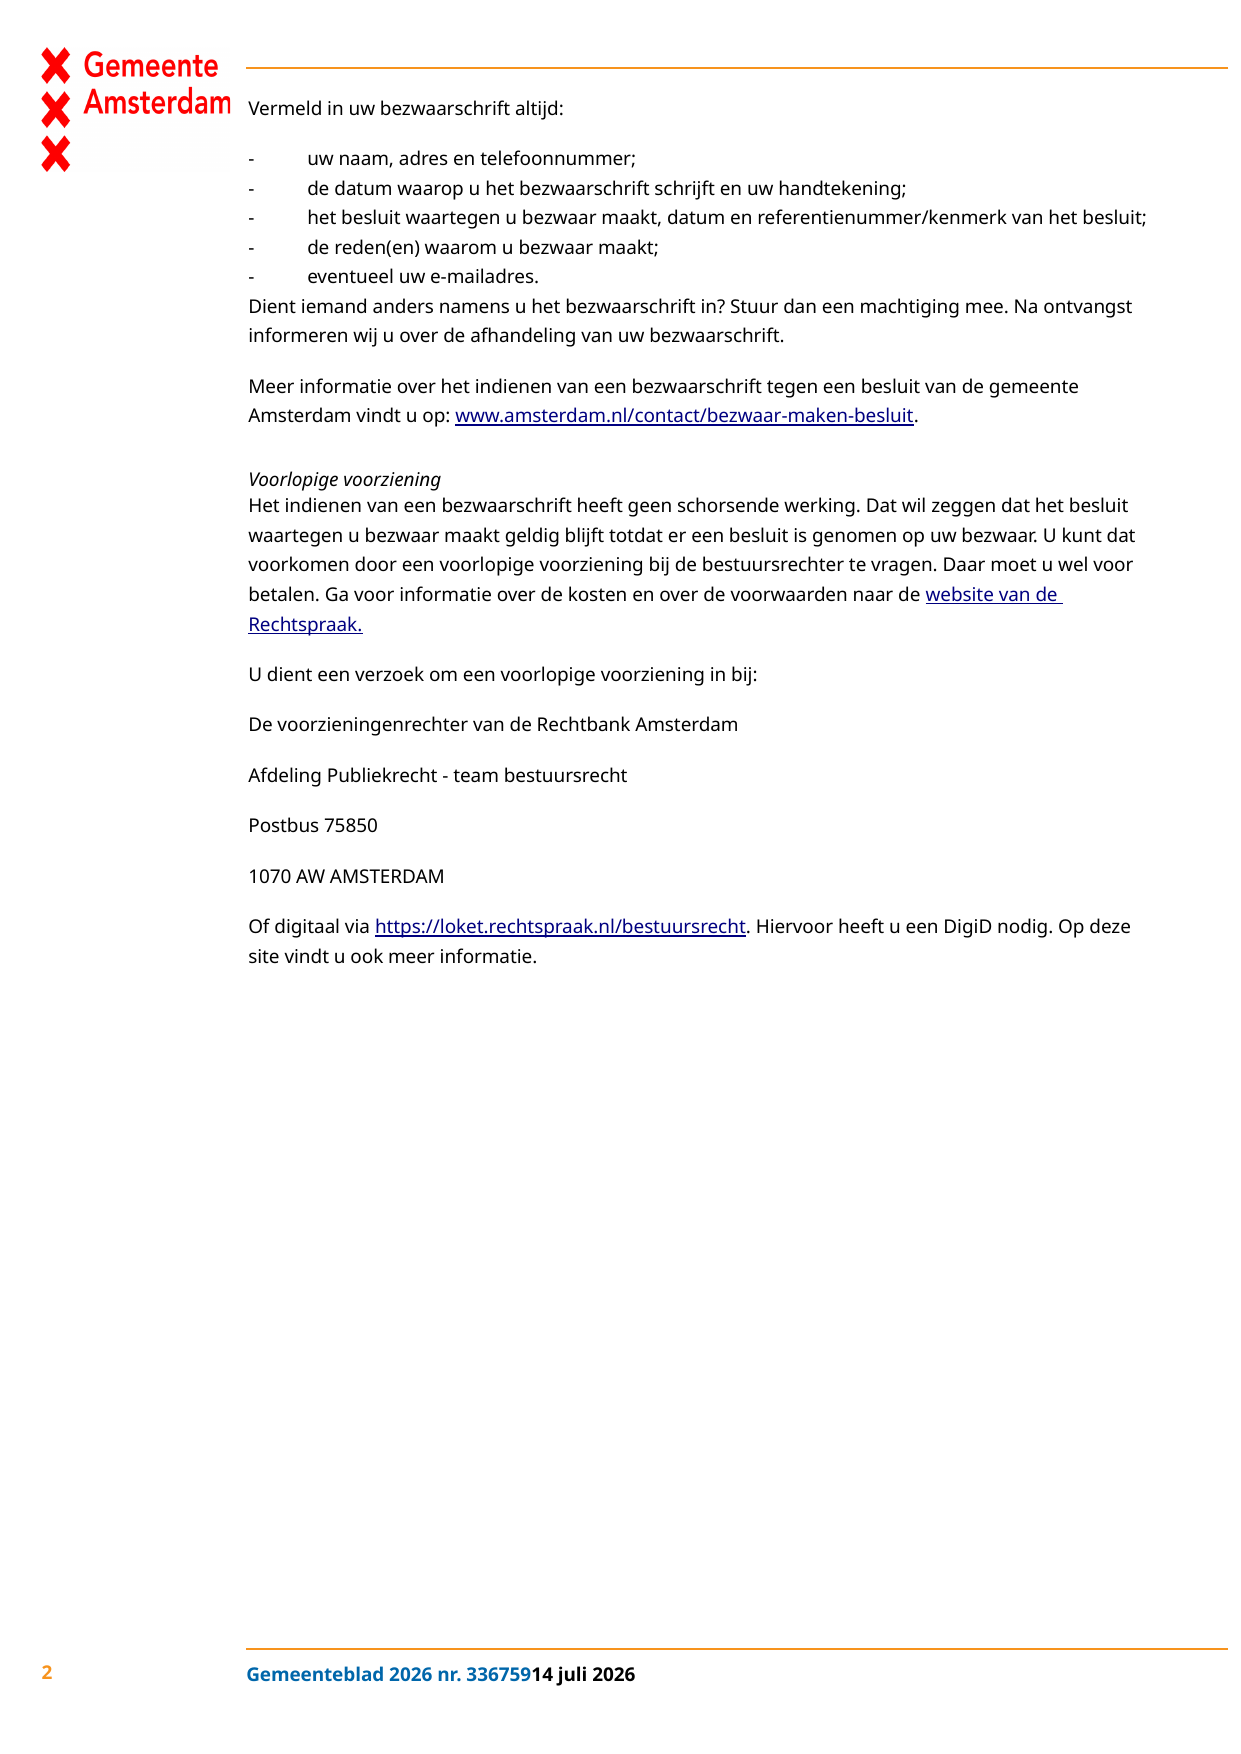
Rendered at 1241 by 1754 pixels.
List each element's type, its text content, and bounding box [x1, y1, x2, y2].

list de reden(en) waarom u bezwaar maakt; [248, 234, 1152, 260]
list eventueel uw e-mailadres. [248, 263, 1152, 289]
text Het indienen van een bezwaarschrift heeft geen schorsende werking. Dat wil zeggen dat het besluit waartegen u bezwaar maakt geldig blijft totdat er een besluit is genomen op uw bezwaar. U kunt dat voorkomen door een voorlopige voorziening bij de bestuursrechter te vragen. Daar moet u wel voor betalen. Ga voor informatie over de kosten en over de voorwaarden naar de website van de Rechtspraak. [248, 492, 1152, 636]
list het besluit waartegen u bezwaar maakt, datum en referentienummer/kenmerk van het besluit; [248, 204, 1152, 230]
text U dient een verzoek om een voorlopige voorziening in bij: [248, 661, 1152, 687]
list de datum waarop u het bezwaarschrift schrijft en uw handtekening; [248, 175, 1152, 201]
text Dient iemand anders namens u het bezwaarschrift in? Stuur dan een machtiging mee. Na ontvangst informeren wij u over de afhandeling van uw bezwaarschrift. [248, 293, 1152, 348]
text Afdeling Publiekrecht - team bestuursrecht [248, 762, 1152, 788]
picture [41, 47, 231, 172]
text De voorzieningenrechter van de Rechtbank Amsterdam [248, 712, 1152, 737]
text Vermeld in uw bezwaarschrift altijd: [248, 95, 1152, 121]
text 1070 AW AMSTERDAM [248, 863, 1152, 888]
list uw naam, adres en telefoonnummer; [248, 145, 1152, 171]
text Postbus 75850 [248, 812, 1152, 838]
text Voorlopige voorziening [248, 467, 1152, 492]
text Meer informatie over het indienen van een bezwaarschrift tegen een besluit van de gemeente Amsterdam vindt u op: www.amsterdam.nl/contact/bezwaar-maken-besluit. [248, 373, 1152, 428]
text Of digitaal via https://loket.rechtspraak.nl/bestuursrecht. Hiervoor heeft u een DigiD nodig. Op deze site vindt u ook meer informatie. [248, 913, 1152, 968]
